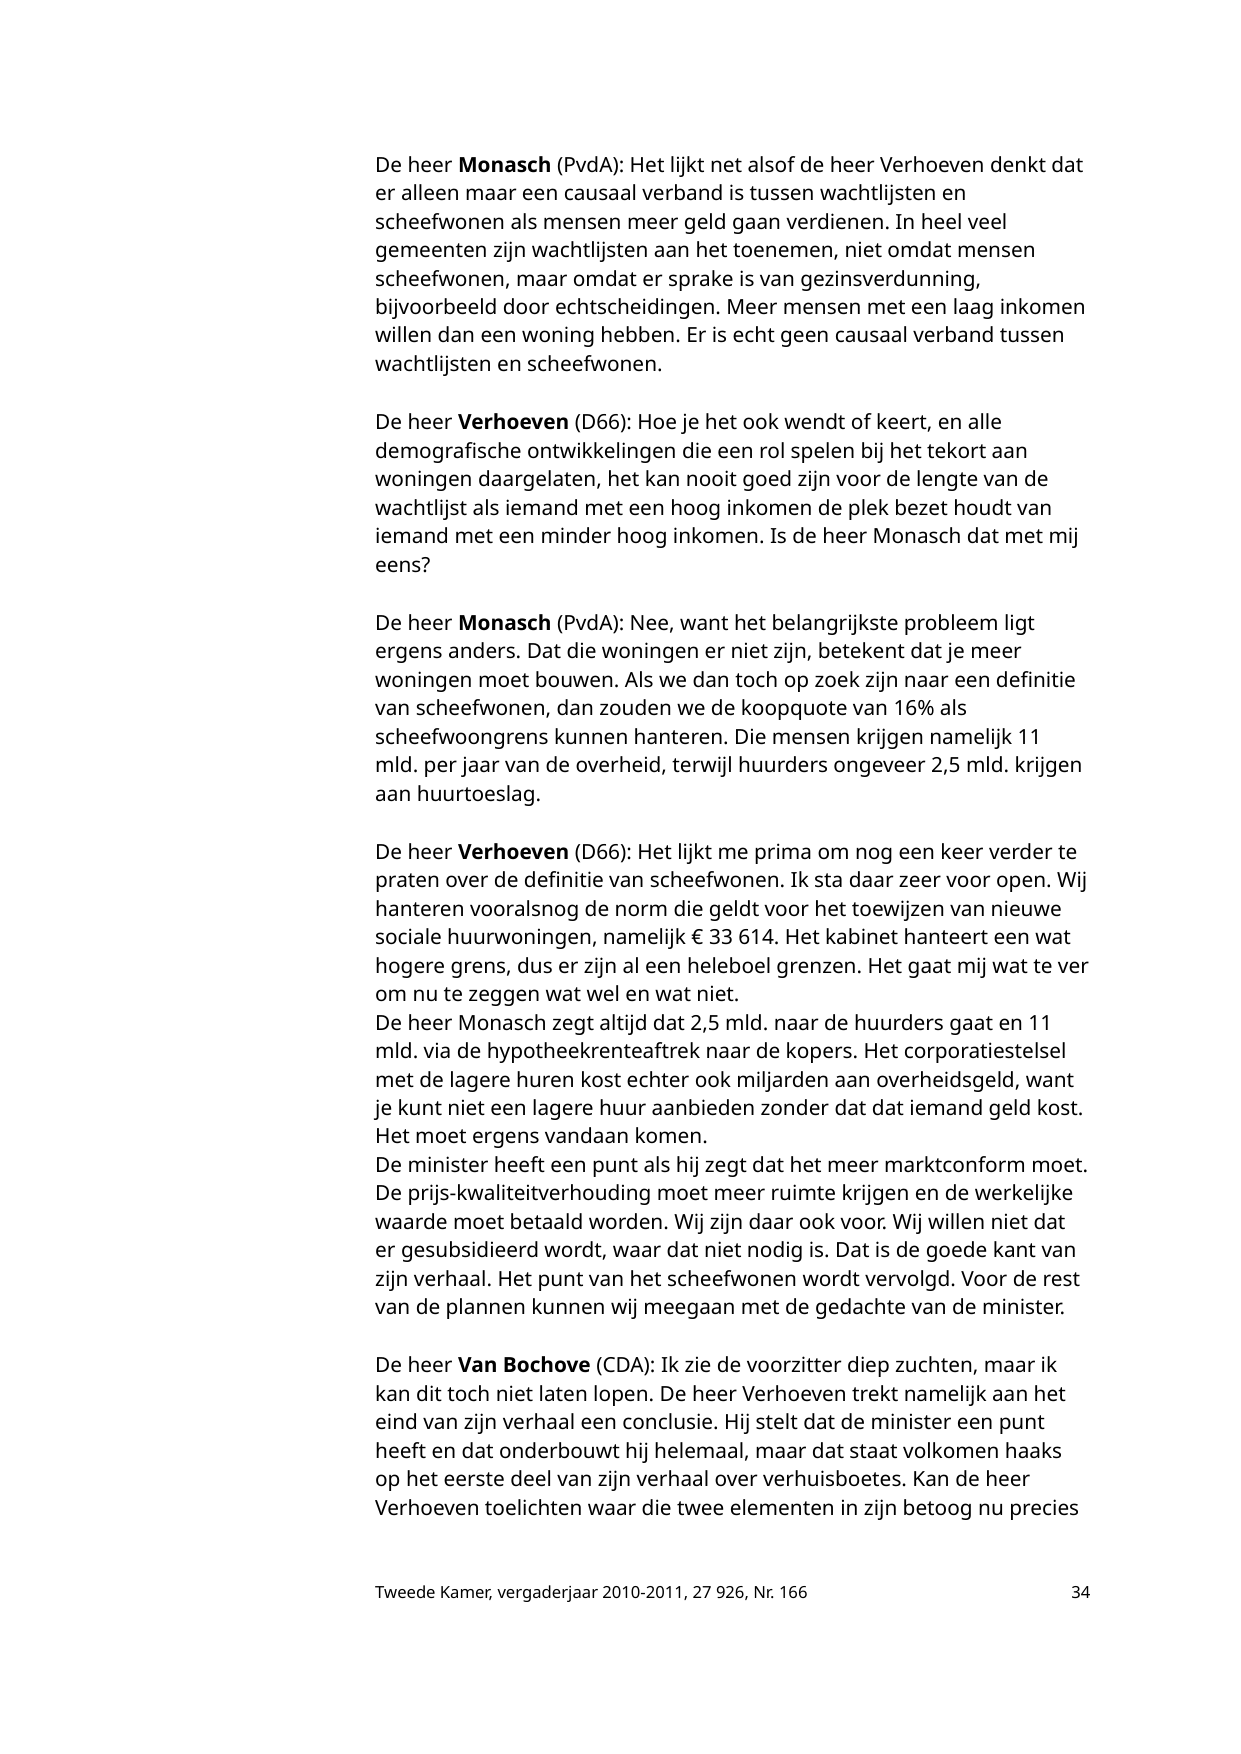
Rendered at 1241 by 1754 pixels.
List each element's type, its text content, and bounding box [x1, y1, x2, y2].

text De minister heeft een punt als hij zegt dat het meer marktconform moet. De prijs-kwaliteitverhouding moet meer ruimte krijgen en de werkelijke waarde moet betaald worden. Wij zijn daar ook voor. Wij willen niet dat er gesubsidieerd wordt, waar dat niet nodig is. Dat is de goede kant van zijn verhaal. Het punt van het scheefwonen wordt vervolgd. Voor de rest van de plannen kunnen wij meegaan met de gedachte van de minister. [375, 1150, 1090, 1321]
text De heer Van Bochove (CDA): Ik zie de voorzitter diep zuchten, maar ik kan dit toch niet laten lopen. De heer Verhoeven trekt namelijk aan het eind van zijn verhaal een conclusie. Hij stelt dat de minister een punt heeft en dat onderbouwt hij helemaal, maar dat staat volkomen haaks op het eerste deel van zijn verhaal over verhuisboetes. Kan de heer Verhoeven toelichten waar die twee elementen in zijn betoog nu precies [375, 1351, 1090, 1521]
text De heer Monasch (PvdA): Het lijkt net alsof de heer Verhoeven denkt dat er alleen maar een causaal verband is tussen wachtlijsten en scheefwonen als mensen meer geld gaan verdienen. In heel veel gemeenten zijn wachtlijsten aan het toenemen, niet omdat mensen scheefwonen, maar omdat er sprake is van gezinsverdunning, bijvoorbeeld door echtscheidingen. Meer mensen met een laag inkomen willen dan een woning hebben. Er is echt geen causaal verband tussen wachtlijsten en scheefwonen. [375, 150, 1090, 377]
text De heer Verhoeven (D66): Het lijkt me prima om nog een keer verder te praten over de definitie van scheefwonen. Ik sta daar zeer voor open. Wij hanteren vooralsnog de norm die geldt voor het toewijzen van nieuwe sociale huurwoningen, namelijk € 33 614. Het kabinet hanteert een wat hogere grens, dus er zijn al een heleboel grenzen. Het gaat mij wat te ver om nu te zeggen wat wel en wat niet. [375, 837, 1090, 1008]
text De heer Verhoeven (D66): Hoe je het ook wendt of keert, en alle demografische ontwikkelingen die een rol spelen bij het tekort aan woningen daargelaten, het kan nooit goed zijn voor de lengte van de wachtlijst als iemand met een hoog inkomen de plek bezet houdt van iemand met een minder hoog inkomen. Is de heer Monasch dat met mij eens? [375, 407, 1090, 578]
text De heer Monasch (PvdA): Nee, want het belangrijkste probleem ligt ergens anders. Dat die woningen er niet zijn, betekent dat je meer woningen moet bouwen. Als we dan toch op zoek zijn naar een definitie van scheefwonen, dan zouden we de koopquote van 16% als scheefwoongrens kunnen hanteren. Die mensen krijgen namelijk 11 mld. per jaar van de overheid, terwijl huurders ongeveer 2,5 mld. krijgen aan huurtoeslag. [375, 608, 1090, 807]
text De heer Monasch zegt altijd dat 2,5 mld. naar de huurders gaat en 11 mld. via de hypotheekrenteaftrek naar de kopers. Het corporatiestelsel met de lagere huren kost echter ook miljarden aan overheidsgeld, want je kunt niet een lagere huur aanbieden zonder dat dat iemand geld kost. Het moet ergens vandaan komen. [375, 1008, 1090, 1150]
